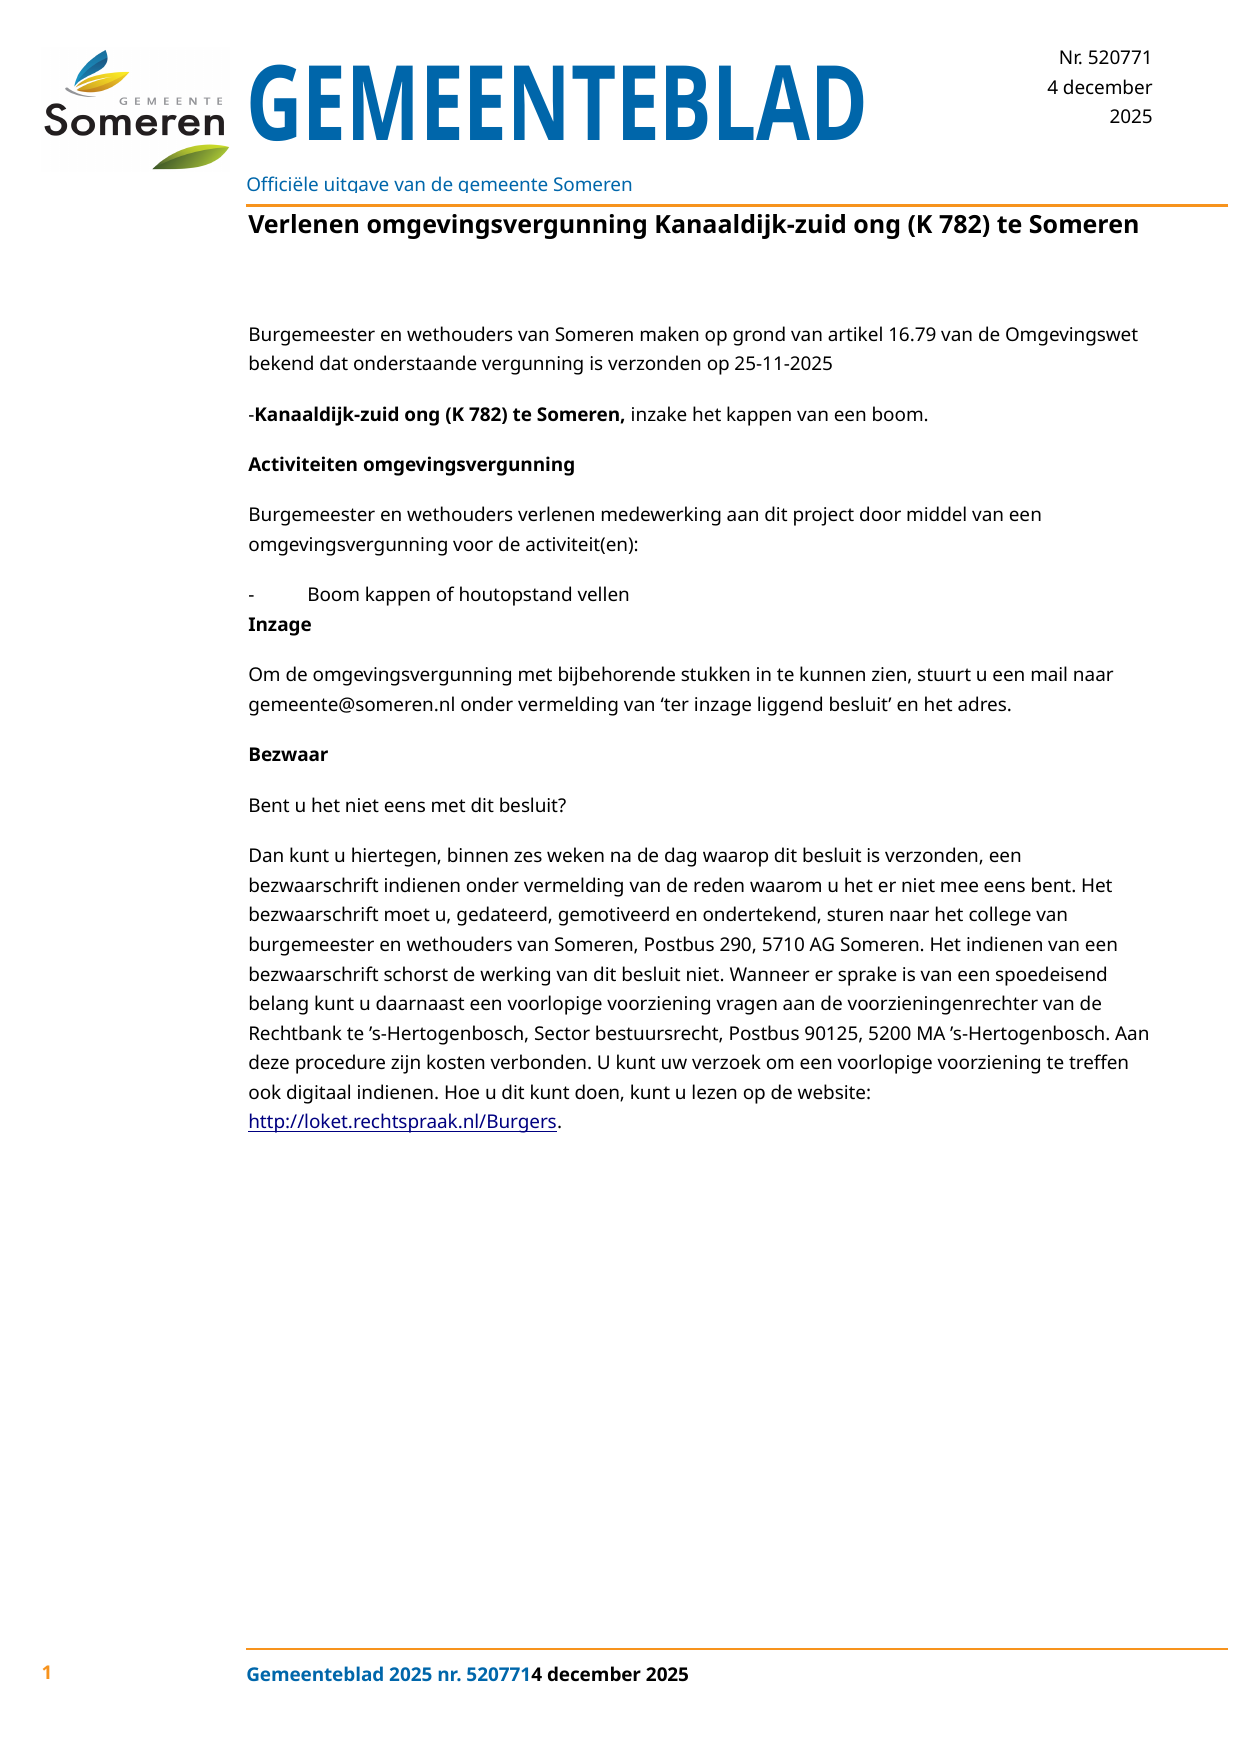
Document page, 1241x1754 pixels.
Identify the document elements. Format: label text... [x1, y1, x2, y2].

text Bezwaar [248, 742, 1152, 767]
text Activiteiten omgevingsvergunning [248, 451, 1152, 477]
text Burgemeester en wethouders van Someren maken op grond van artikel 16.79 van de Omgevingswet bekend dat onderstaande vergunning is verzonden op 25-11-2025 [248, 321, 1152, 376]
text Inzage [248, 611, 1152, 637]
list Boom kappen of houtopstand vellen [248, 582, 1152, 607]
picture [41, 47, 231, 172]
text Om de omgevingsvergunning met bijbehorende stukken in te kunnen zien, stuurt u een mail naar gemeente@someren.nl onder vermelding van ‘ter inzage liggend besluit’ en het adres. [248, 662, 1152, 717]
text Bent u het niet eens met dit besluit? [248, 792, 1152, 818]
text Verlenen omgevingsvergunning Kanaaldijk-zuid ong (K 782) te Someren [248, 207, 1152, 241]
text -Kanaaldijk-zuid ong (K 782) te Someren, inzake het kappen van een boom. [248, 401, 1152, 426]
text Burgemeester en wethouders verlenen medewerking aan dit project door middel van een omgevingsvergunning voor de activiteit(en): [248, 502, 1152, 557]
text Dan kunt u hiertegen, binnen zes weken na de dag waarop dit besluit is verzonden, een bezwaarschrift indienen onder vermelding van de reden waarom u het er niet mee eens bent. Het bezwaarschrift moet u, gedateerd, gemotiveerd en ondertekend, sturen naar het college van burgemeester en wethouders van Someren, Postbus 290, 5710 AG Someren. Het indienen van een bezwaarschrift schorst de werking van dit besluit niet. Wanneer er sprake is van een spoedeisend belang kunt u daarnaast een voorlopige voorziening vragen aan de voorzieningenrechter van de Rechtbank te ’s-Hertogenbosch, Sector bestuursrecht, Postbus 90125, 5200 MA ’s-Hertogenbosch. Aan deze procedure zijn kosten verbonden. U kunt uw verzoek om een voorlopige voorziening te treffen ook digitaal indienen. Hoe u dit kunt doen, kunt u lezen op de website: http://loket.rechtspraak.nl/Burgers. [248, 842, 1152, 1134]
